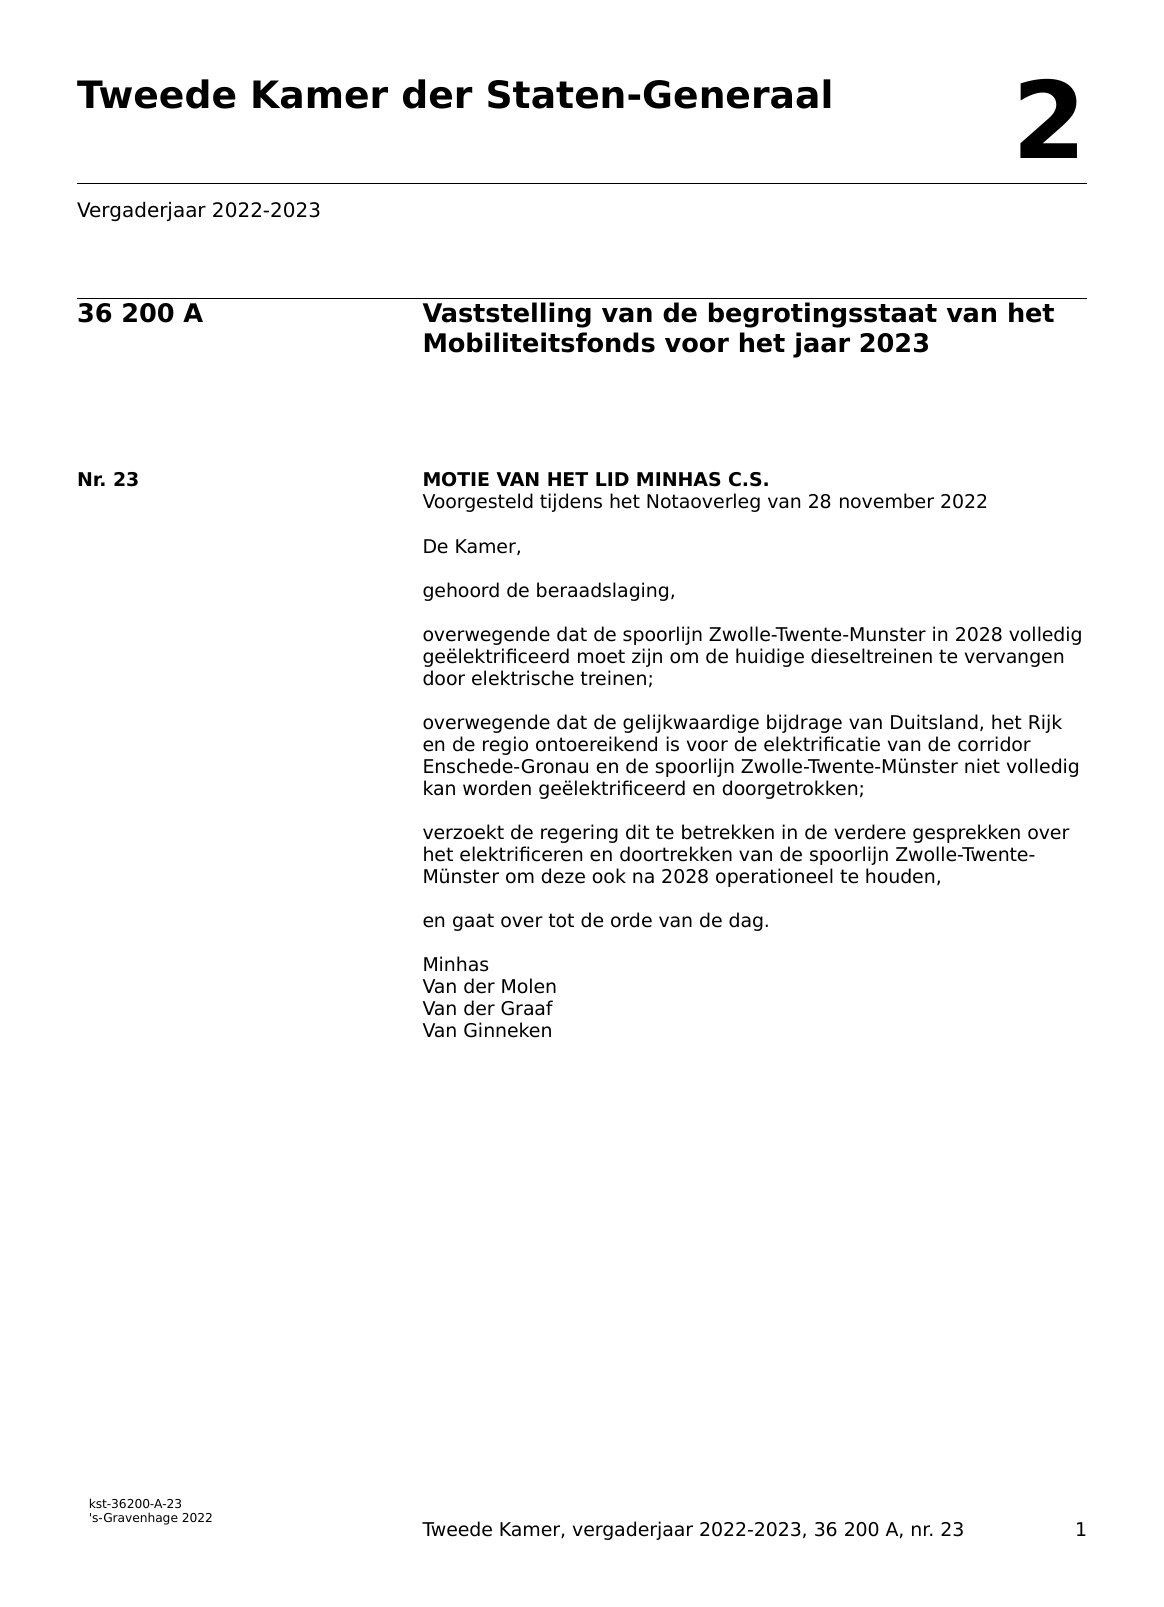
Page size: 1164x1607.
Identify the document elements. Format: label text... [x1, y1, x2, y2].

text overwegende dat de gelijkwaardige bijdrage van Duitsland, het Rijk en de regio ontoereikend is voor de elektrificatie van de corridor Enschede-Gronau en de spoorlijn Zwolle-Twente-Münster niet volledig kan worden geëlektrificeerd en doorgetrokken; [422, 712, 1087, 800]
text Minhas [422, 954, 1087, 976]
text verzoekt de regering dit te betrekken in de verdere gesprekken over het elektrificeren en doortrekken van de spoorlijn Zwolle-Twente-Münster om deze ook na 2028 operationeel te houden, [422, 822, 1087, 888]
text kst-36200-A-23 [88, 1497, 323, 1511]
text Van Ginneken [422, 1020, 1087, 1042]
text Van der Graaf [422, 998, 1087, 1020]
subtitle Nr. 23 MOTIE VAN HET LID MINHAS C.S. [77, 469, 1087, 491]
text Van der Molen [422, 976, 1087, 998]
table_cell Vergaderjaar 2022-2023 [77, 184, 1087, 298]
table_header 2 [886, 59, 1087, 183]
text 's-Gravenhage 2022 [88, 1511, 323, 1525]
text De Kamer, [422, 536, 1087, 557]
text gehoord de beraadslaging, [422, 580, 1087, 602]
text en gaat over tot de orde van de dag. [422, 910, 1087, 932]
table_header Tweede Kamer der Staten-Generaal [77, 59, 886, 183]
text overwegende dat de spoorlijn Zwolle-Twente-Munster in 2028 volledig geëlektrificeerd moet zijn om de huidige dieseltreinen te vervangen door elektrische treinen; [422, 624, 1087, 690]
subtitle 36 200 A Vaststelling van de begrotingsstaat van het Mobiliteitsfonds voor het jaar 2023 [77, 299, 1087, 358]
text Voorgesteld tijdens het Notaoverleg van 28 november 2022 [422, 491, 1087, 513]
